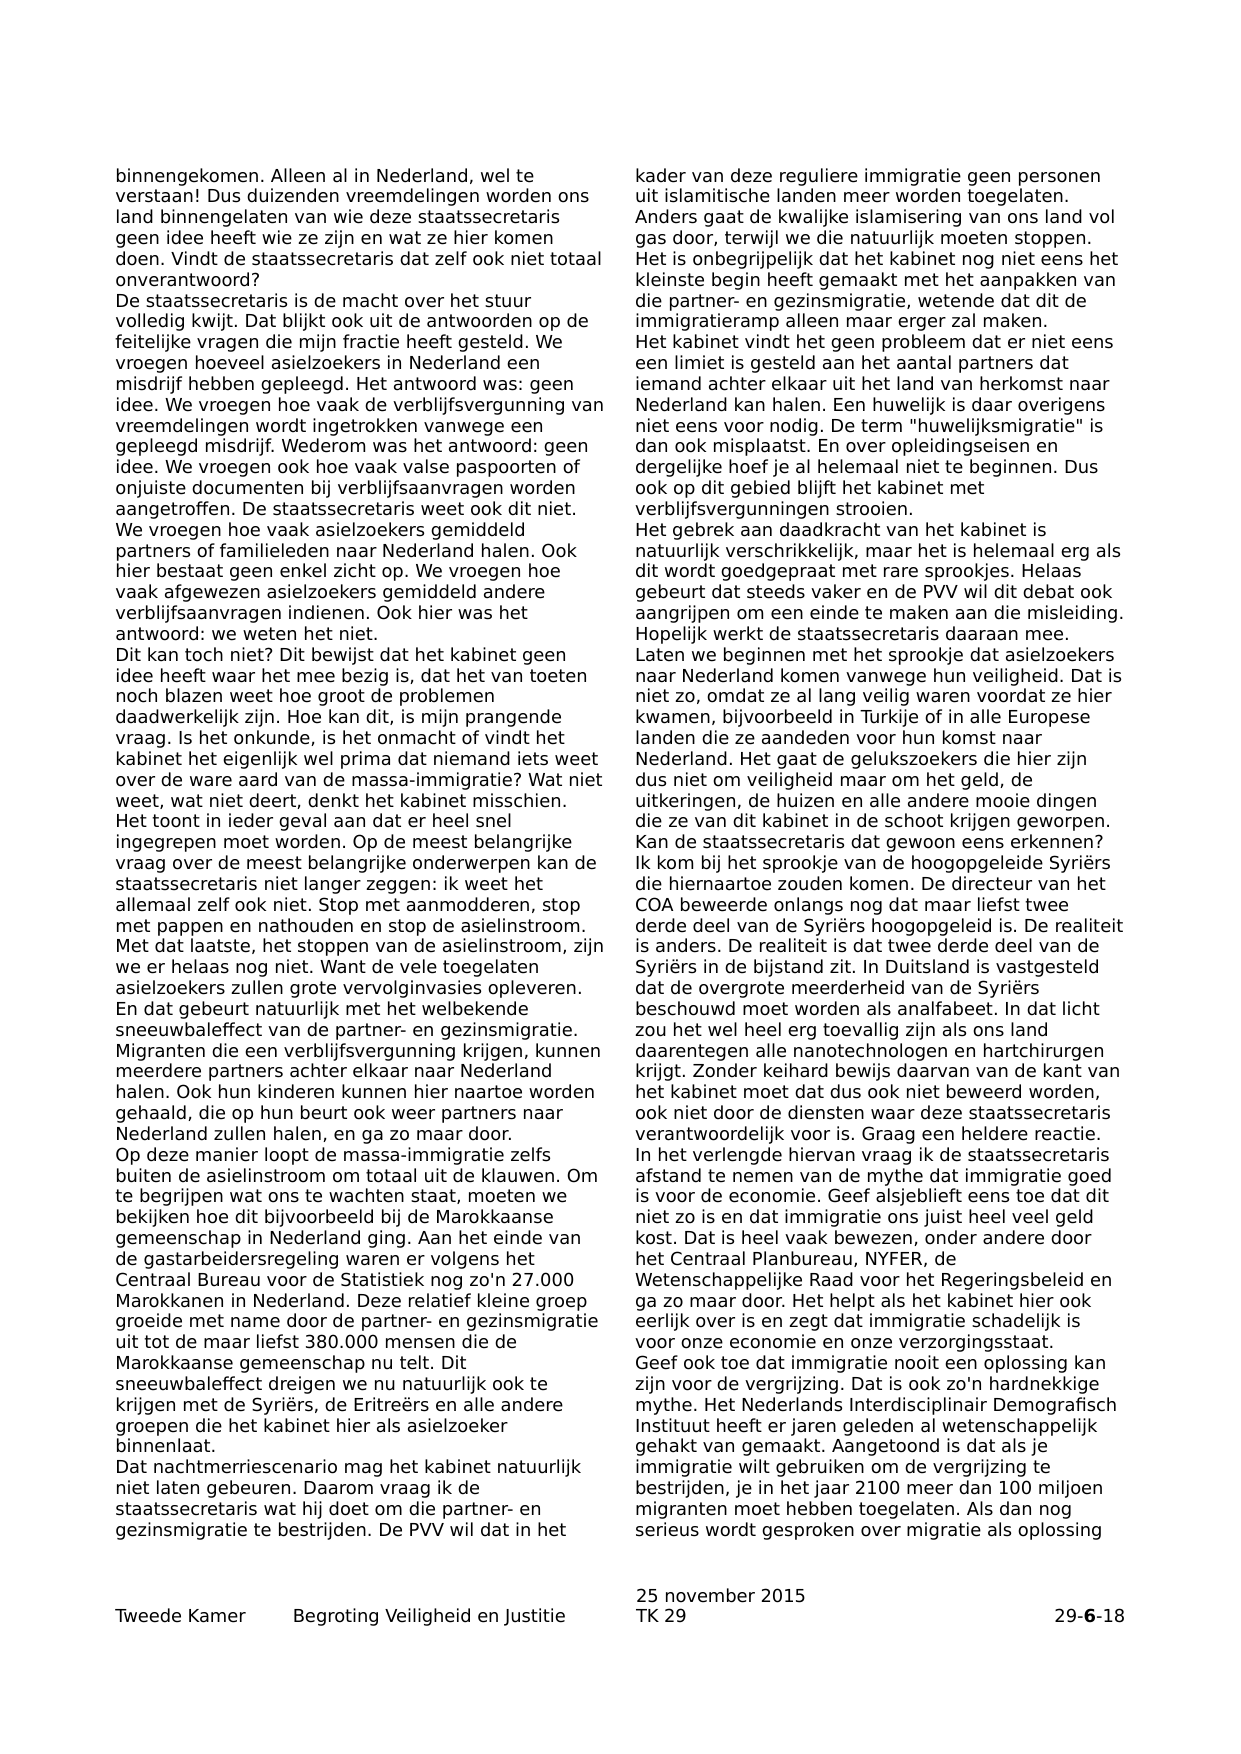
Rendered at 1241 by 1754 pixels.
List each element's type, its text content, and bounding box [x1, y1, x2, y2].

text In het verlengde hiervan vraag ik de staatssecretaris afstand te nemen van de mythe dat immigratie goed is voor de economie. Geef alsjeblieft eens toe dat dit niet zo is en dat immigratie ons juist heel veel geld kost. Dat is heel vaak bewezen, onder andere door het Centraal Planbureau, NYFER, de Wetenschappelijke Raad voor het Regeringsbeleid en ga zo maar door. Het helpt als het kabinet hier ook eerlijk over is en zegt dat immigratie schadelijk is voor onze economie en onze verzorgingsstaat. [635, 1144, 1125, 1353]
text De staatssecretaris is de macht over het stuur volledig kwijt. Dat blijkt ook uit de antwoorden op de feitelijke vragen die mijn fractie heeft gesteld. We vroegen hoeveel asielzoekers in Nederland een misdrijf hebben gepleegd. Het antwoord was: geen idee. We vroegen hoe vaak de verblijfsvergunning van vreemdelingen wordt ingetrokken vanwege een gepleegd misdrijf. Wederom was het antwoord: geen idee. We vroegen ook hoe vaak valse paspoorten of onjuiste documenten bij verblijfsaanvragen worden aangetroffen. De staatssecretaris weet ook dit niet. We vroegen hoe vaak asielzoekers gemiddeld partners of familieleden naar Nederland halen. Ook hier bestaat geen enkel zicht op. We vroegen hoe vaak afgewezen asielzoekers gemiddeld andere verblijfsaanvragen indienen. Ook hier was het antwoord: we weten het niet. [115, 290, 605, 644]
text Het gebrek aan daadkracht van het kabinet is natuurlijk verschrikkelijk, maar het is helemaal erg als dit wordt goedgepraat met rare sprookjes. Helaas gebeurt dat steeds vaker en de PVV wil dit debat ook aangrijpen om een einde te maken aan die misleiding. Hopelijk werkt de staatssecretaris daaraan mee. [635, 519, 1125, 644]
text Dit kan toch niet? Dit bewijst dat het kabinet geen idee heeft waar het mee bezig is, dat het van toeten noch blazen weet hoe groot de problemen daadwerkelijk zijn. Hoe kan dit, is mijn prangende vraag. Is het onkunde, is het onmacht of vindt het kabinet het eigenlijk wel prima dat niemand iets weet over de ware aard van de massa-immigratie? Wat niet weet, wat niet deert, denkt het kabinet misschien. [115, 644, 605, 811]
text Met dat laatste, het stoppen van de asielinstroom, zijn we er helaas nog niet. Want de vele toegelaten asielzoekers zullen grote vervolginvasies opleveren. En dat gebeurt natuurlijk met het welbekende sneeuwbaleffect van de partner- en gezinsmigratie. Migranten die een verblijfsvergunning krijgen, kunnen meerdere partners achter elkaar naar Nederland halen. Ook hun kinderen kunnen hier naartoe worden gehaald, die op hun beurt ook weer partners naar Nederland zullen halen, en ga zo maar door. [115, 936, 605, 1144]
text binnengekomen. Alleen al in Nederland, wel te verstaan! Dus duizenden vreemdelingen worden ons land binnengelaten van wie deze staatssecretaris geen idee heeft wie ze zijn en wat ze hier komen doen. Vindt de staatssecretaris dat zelf ook niet totaal onverantwoord? [115, 165, 605, 290]
text Laten we beginnen met het sprookje dat asielzoekers naar Nederland komen vanwege hun veiligheid. Dat is niet zo, omdat ze al lang veilig waren voordat ze hier kwamen, bijvoorbeeld in Turkije of in alle Europese landen die ze aandeden voor hun komst naar Nederland. Het gaat de gelukszoekers die hier zijn dus niet om veiligheid maar om het geld, de uitkeringen, de huizen en alle andere mooie dingen die ze van dit kabinet in de schoot krijgen geworpen. Kan de staatssecretaris dat gewoon eens erkennen? [635, 644, 1125, 853]
text Het toont in ieder geval aan dat er heel snel ingegrepen moet worden. Op de meest belangrijke vraag over de meest belangrijke onderwerpen kan de staatssecretaris niet langer zeggen: ik weet het allemaal zelf ook niet. Stop met aanmodderen, stop met pappen en nathouden en stop de asielinstroom. [115, 811, 605, 936]
text Het kabinet vindt het geen probleem dat er niet eens een limiet is gesteld aan het aantal partners dat iemand achter elkaar uit het land van herkomst naar Nederland kan halen. Een huwelijk is daar overigens niet eens voor nodig. De term "huwelijksmigratie" is dan ook misplaatst. En over opleidingseisen en dergelijke hoef je al helemaal niet te beginnen. Dus ook op dit gebied blijft het kabinet met verblijfsvergunningen strooien. [635, 332, 1125, 519]
text Ik kom bij het sprookje van de hoogopgeleide Syriërs die hiernaartoe zouden komen. De directeur van het COA beweerde onlangs nog dat maar liefst twee derde deel van de Syriërs hoogopgeleid is. De realiteit is anders. De realiteit is dat twee derde deel van de Syriërs in de bijstand zit. In Duitsland is vastgesteld dat de overgrote meerderheid van de Syriërs beschouwd moet worden als analfabeet. In dat licht zou het wel heel erg toevallig zijn als ons land daarentegen alle nanotechnologen en hartchirurgen krijgt. Zonder keihard bewijs daarvan van de kant van het kabinet moet dat dus ook niet beweerd worden, ook niet door de diensten waar deze staatssecretaris verantwoordelijk voor is. Graag een heldere reactie. [635, 853, 1125, 1144]
text Op deze manier loopt de massa-immigratie zelfs buiten de asielinstroom om totaal uit de klauwen. Om te begrijpen wat ons te wachten staat, moeten we bekijken hoe dit bijvoorbeeld bij de Marokkaanse gemeenschap in Nederland ging. Aan het einde van de gastarbeidersregeling waren er volgens het Centraal Bureau voor de Statistiek nog zo'n 27.000 Marokkanen in Nederland. Deze relatief kleine groep groeide met name door de partner- en gezinsmigratie uit tot de maar liefst 380.000 mensen die de Marokkaanse gemeenschap nu telt. Dit sneeuwbaleffect dreigen we nu natuurlijk ook te krijgen met de Syriërs, de Eritreërs en alle andere groepen die het kabinet hier als asielzoeker binnenlaat. [115, 1144, 605, 1457]
text Geef ook toe dat immigratie nooit een oplossing kan zijn voor de vergrijzing. Dat is ook zo'n hardnekkige mythe. Het Nederlands Interdisciplinair Demografisch Instituut heeft er jaren geleden al wetenschappelijk gehakt van gemaakt. Aangetoond is dat als je immigratie wilt gebruiken om de vergrijzing te bestrijden, je in het jaar 2100 meer dan 100 miljoen migranten moet hebben toegelaten. Als dan nog serieus wordt gesproken over migratie als oplossing [635, 1353, 1125, 1540]
text Dat nachtmerriescenario mag het kabinet natuurlijk niet laten gebeuren. Daarom vraag ik de staatssecretaris wat hij doet om die partner- en gezinsmigratie te bestrijden. De PVV wil dat in het [115, 1457, 605, 1540]
text kader van deze reguliere immigratie geen personen uit islamitische landen meer worden toegelaten. Anders gaat de kwalijke islamisering van ons land vol gas door, terwijl we die natuurlijk moeten stoppen. Het is onbegrijpelijk dat het kabinet nog niet eens het kleinste begin heeft gemaakt met het aanpakken van die partner- en gezinsmigratie, wetende dat dit de immigratieramp alleen maar erger zal maken. [635, 165, 1125, 332]
